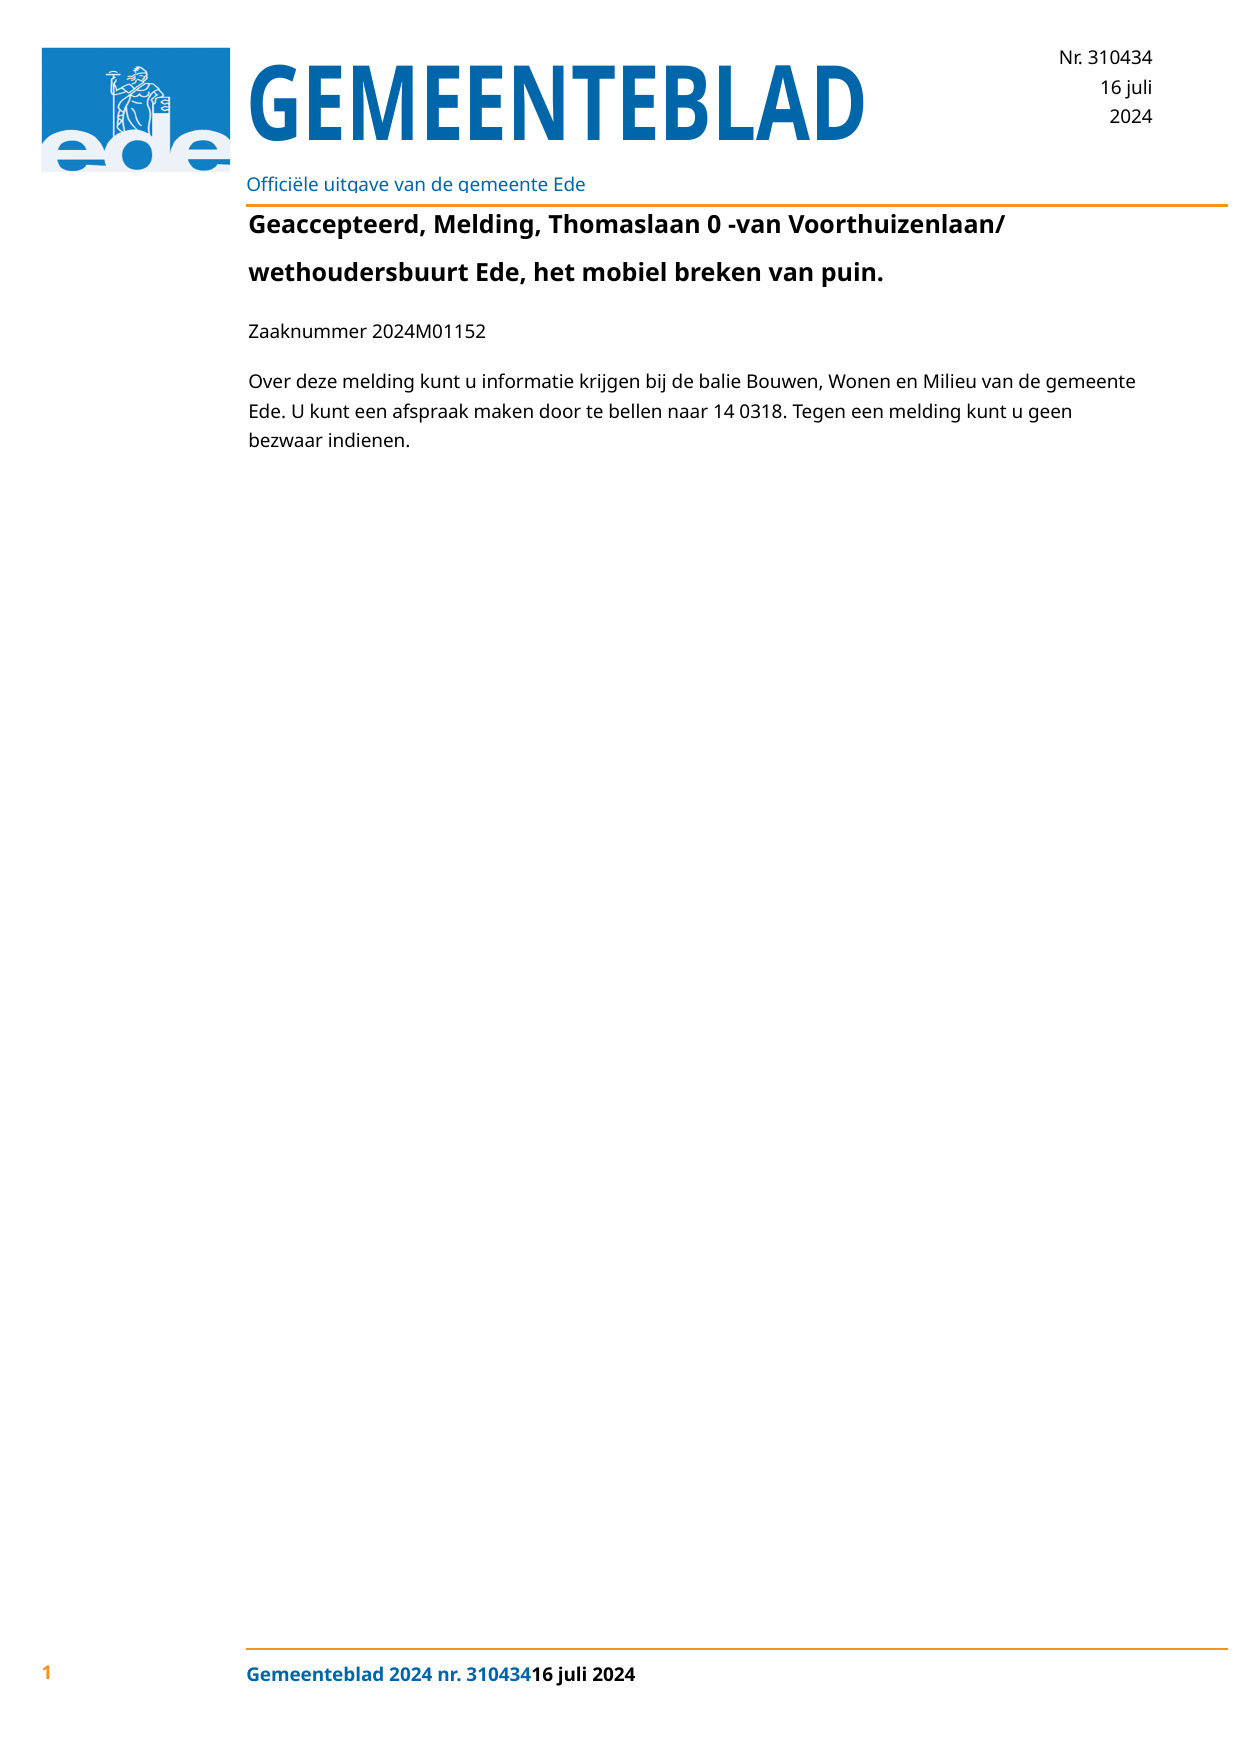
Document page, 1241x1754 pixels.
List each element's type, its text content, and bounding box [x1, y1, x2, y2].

text Geaccepteerd, Melding, Thomaslaan 0 -van Voorthuizenlaan/ wethoudersbuurt Ede, het mobiel breken van puin. [248, 207, 1152, 288]
text Over deze melding kunt u informatie krijgen bij de balie Bouwen, Wonen en Milieu van de gemeente Ede. U kunt een afspraak maken door te bellen naar 14 0318. Tegen een melding kunt u geen bezwaar indienen. [248, 368, 1152, 453]
text Zaaknummer 2024M01152 [248, 318, 1152, 344]
picture [41, 47, 231, 172]
